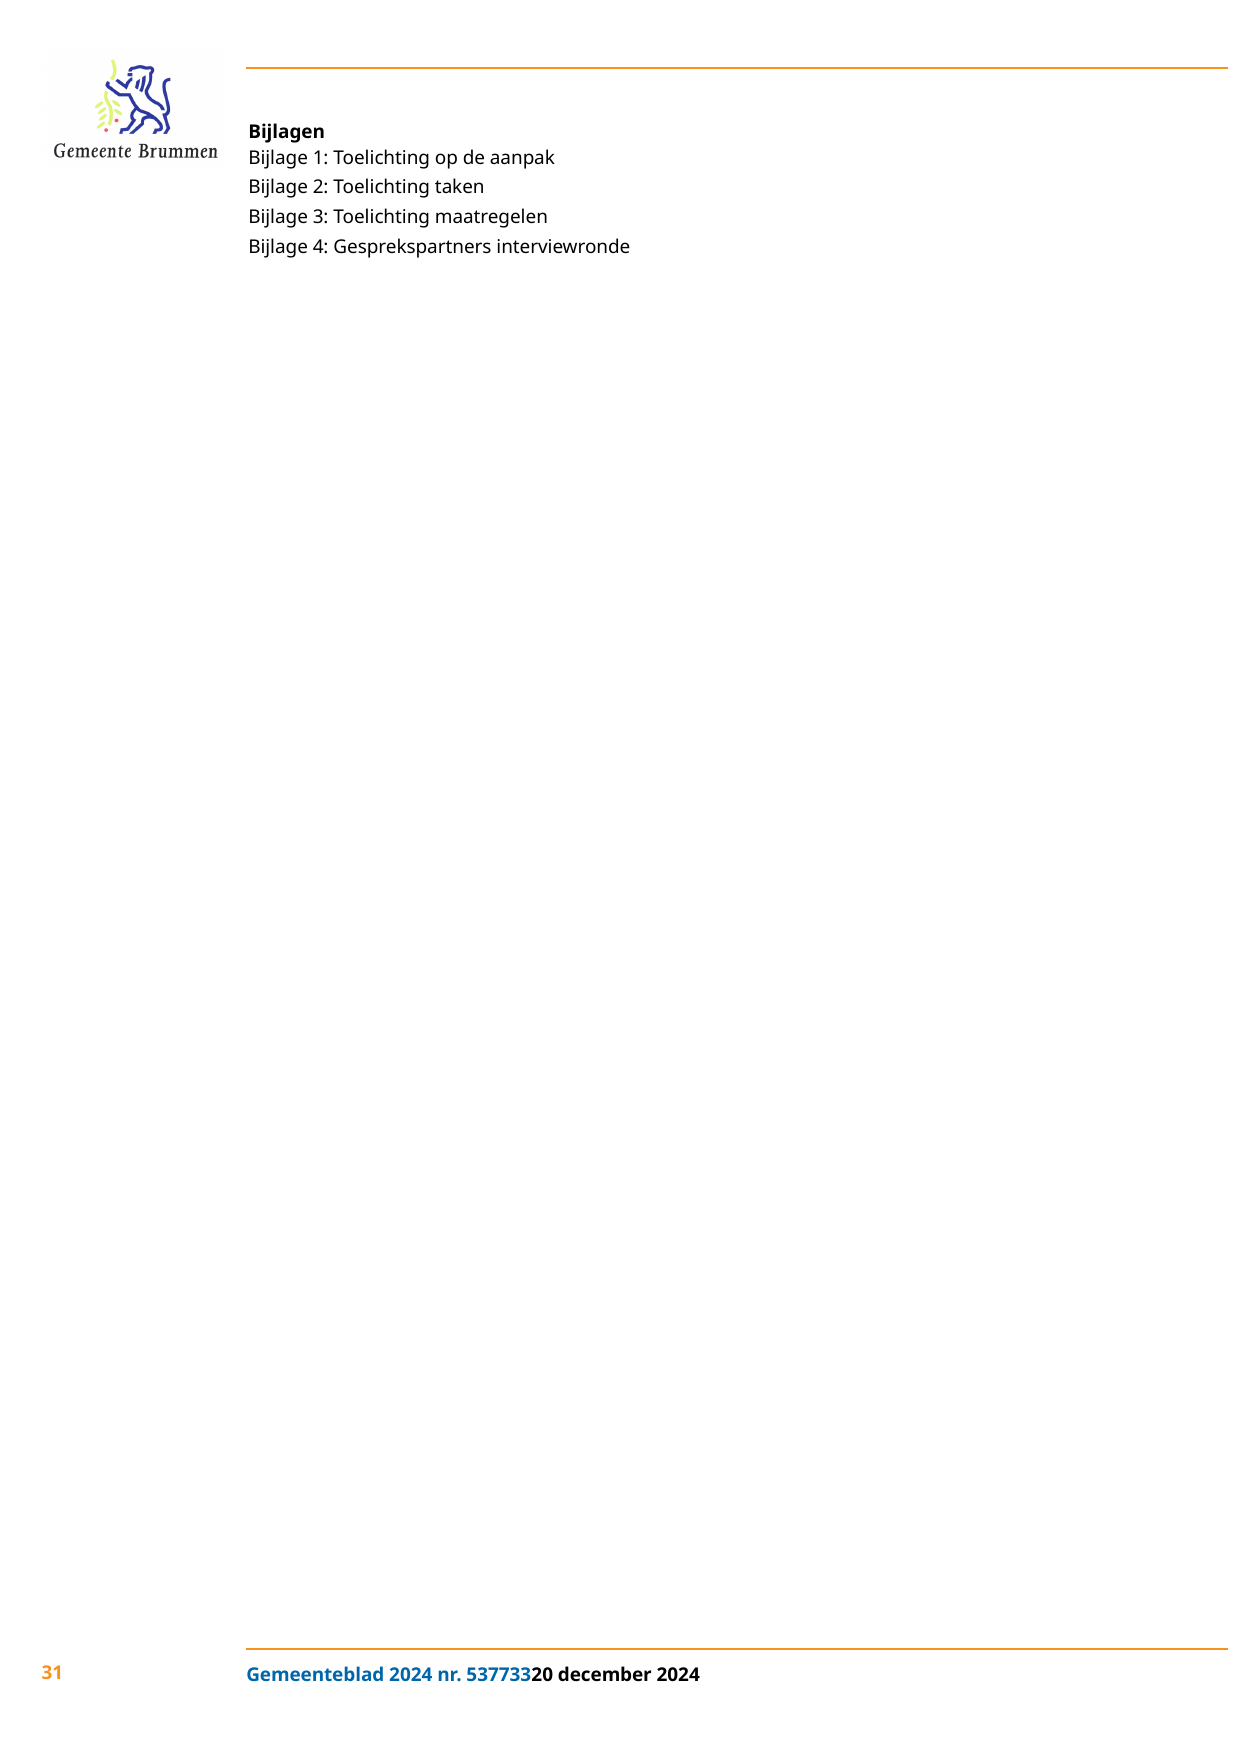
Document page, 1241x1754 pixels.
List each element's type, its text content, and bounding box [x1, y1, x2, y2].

text Bijlage 3: Toelichting maatregelen [248, 203, 1152, 229]
picture [41, 47, 231, 172]
text Bijlage 1: Toelichting op de aanpak [248, 144, 1152, 170]
text Bijlage 2: Toelichting taken [248, 174, 1152, 199]
text Bijlage 4: Gesprekspartners interviewronde [248, 233, 1152, 259]
text Bijlagen [248, 116, 1152, 144]
